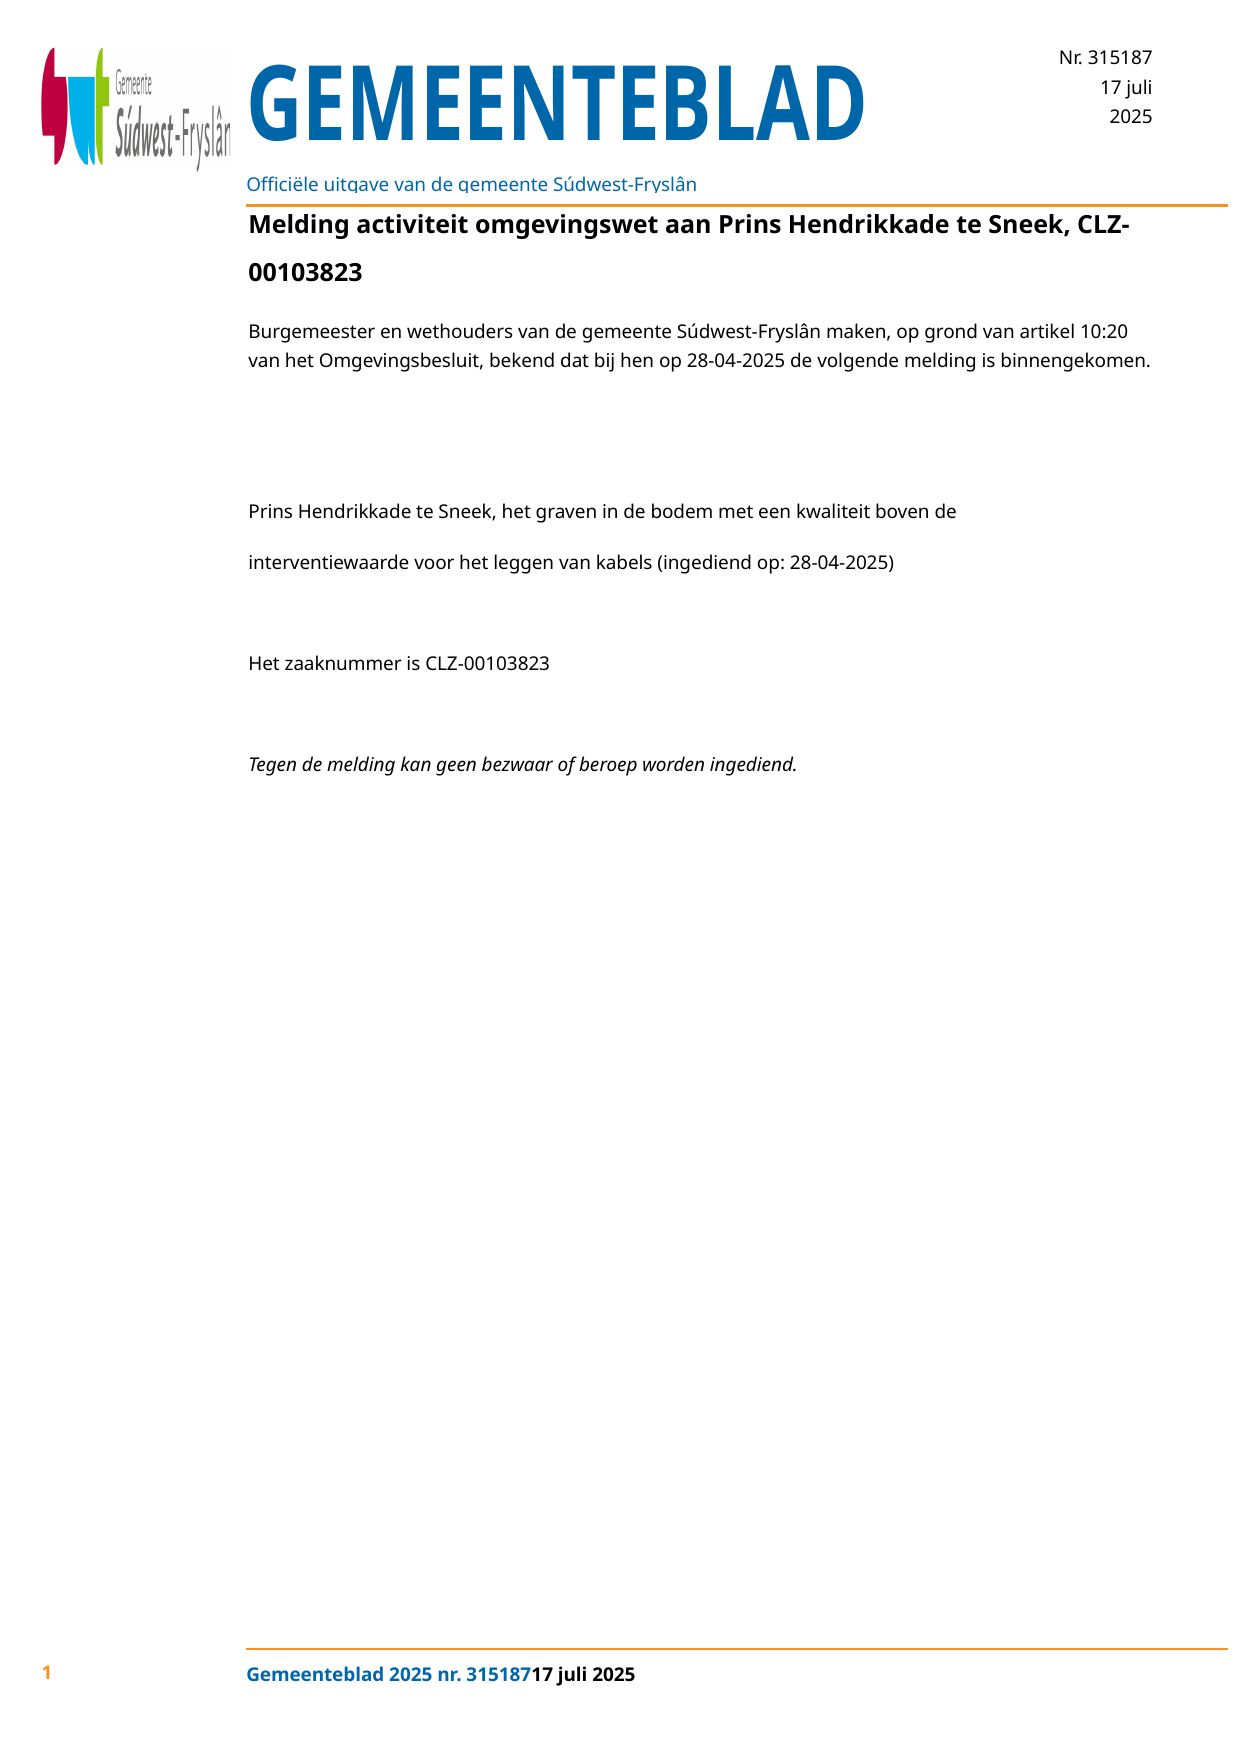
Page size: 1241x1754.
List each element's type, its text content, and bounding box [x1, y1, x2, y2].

text Tegen de melding kan geen bezwaar of beroep worden ingediend. [248, 751, 1152, 777]
text interventiewaarde voor het leggen van kabels (ingediend op: 28-04-2025) [248, 549, 1152, 575]
picture [41, 47, 231, 172]
text Het zaaknummer is CLZ-00103823 [248, 650, 1152, 676]
text Burgemeester en wethouders van de gemeente Súdwest-Fryslân maken, op grond van artikel 10:20 van het Omgevingsbesluit, bekend dat bij hen op 28-04-2025 de volgende melding is binnengekomen. [248, 318, 1152, 373]
text Prins Hendrikkade te Sneek, het graven in de bodem met een kwaliteit boven de [248, 499, 1152, 524]
text Melding activiteit omgevingswet aan Prins Hendrikkade te Sneek, CLZ-00103823 [248, 207, 1152, 288]
